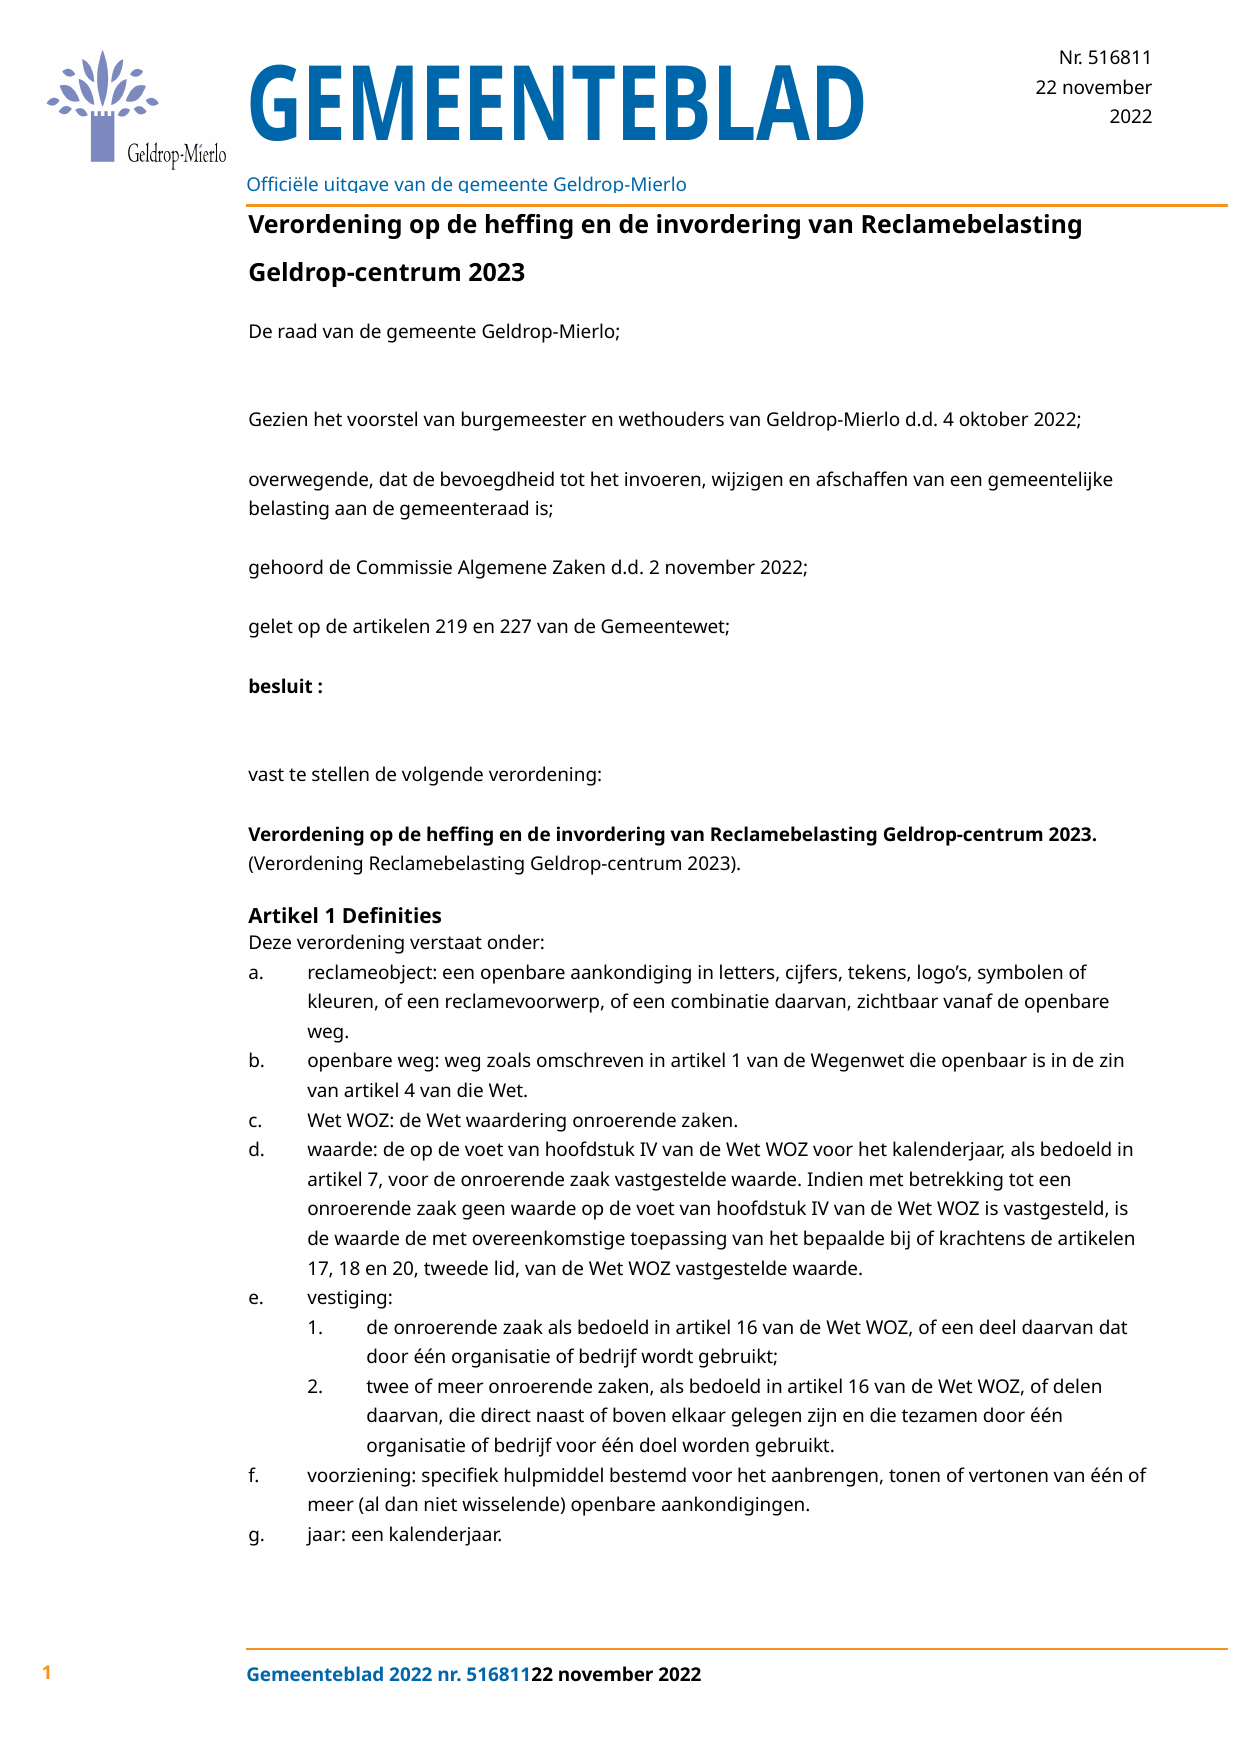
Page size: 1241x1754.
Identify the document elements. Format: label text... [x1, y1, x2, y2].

text Gezien het voorstel van burgemeester en wethouders van Geldrop-Mierlo d.d. 4 oktober 2022; [248, 407, 1152, 432]
list reclameobject: een openbare aankondiging in letters, cijfers, tekens, logo’s, symbolen of kleuren, of een reclamevoorwerp, of een combinatie daarvan, zichtbaar vanaf de openbare weg. [248, 959, 1152, 1044]
list de onroerende zaak als bedoeld in artikel 16 van de Wet WOZ, of een deel daarvan dat door één organisatie of bedrijf wordt gebruikt; [307, 1314, 1152, 1369]
text vast te stellen de volgende verordening: [248, 762, 1152, 787]
text gehoord de Commissie Algemene Zaken d.d. 2 november 2022; [248, 554, 1152, 580]
text overwegende, dat de bevoegdheid tot het invoeren, wijzigen en afschaffen van een gemeentelijke belasting aan de gemeenteraad is; [248, 466, 1152, 521]
text Artikel 1 Definities [248, 901, 1152, 929]
list openbare weg: weg zoals omschreven in artikel 1 van de Wegenwet die openbaar is in de zin van artikel 4 van die Wet. [248, 1048, 1152, 1103]
text De raad van de gemeente Geldrop-Mierlo; [248, 318, 1152, 344]
text besluit : [248, 673, 1152, 699]
text Verordening op de heffing en de invordering van Reclamebelasting Geldrop-centrum 2023. (Verordening Reclamebelasting Geldrop-centrum 2023). [248, 821, 1152, 876]
list vestiging: [248, 1284, 1152, 1310]
list Wet WOZ: de Wet waardering onroerende zaken. [248, 1107, 1152, 1132]
text Deze verordening verstaat onder: [248, 929, 1152, 955]
list twee of meer onroerende zaken, als bedoeld in artikel 16 van de Wet WOZ, of delen daarvan, die direct naast of boven elkaar gelegen zijn en die tezamen door één organisatie of bedrijf voor één doel worden gebruikt. [307, 1373, 1152, 1458]
text Verordening op de heffing en de invordering van Reclamebelasting Geldrop-centrum 2023 [248, 207, 1152, 288]
list voorziening: specifiek hulpmiddel bestemd voor het aanbrengen, tonen of vertonen van één of meer (al dan niet wisselende) openbare aankondigingen. [248, 1462, 1152, 1517]
list jaar: een kalenderjaar. [248, 1521, 1152, 1547]
picture [41, 47, 231, 172]
text gelet op de artikelen 219 en 227 van de Gemeentewet; [248, 614, 1152, 639]
list waarde: de op de voet van hoofdstuk IV van de Wet WOZ voor het kalenderjaar, als bedoeld in artikel 7, voor de onroerende zaak vastgestelde waarde. Indien met betrekking tot een onroerende zaak geen waarde op de voet van hoofdstuk IV van de Wet WOZ is vastgesteld, is de waarde de met overeenkomstige toepassing van het bepaalde bij of krachtens de artikelen 17, 18 en 20, tweede lid, van de Wet WOZ vastgestelde waarde. [248, 1136, 1152, 1280]
